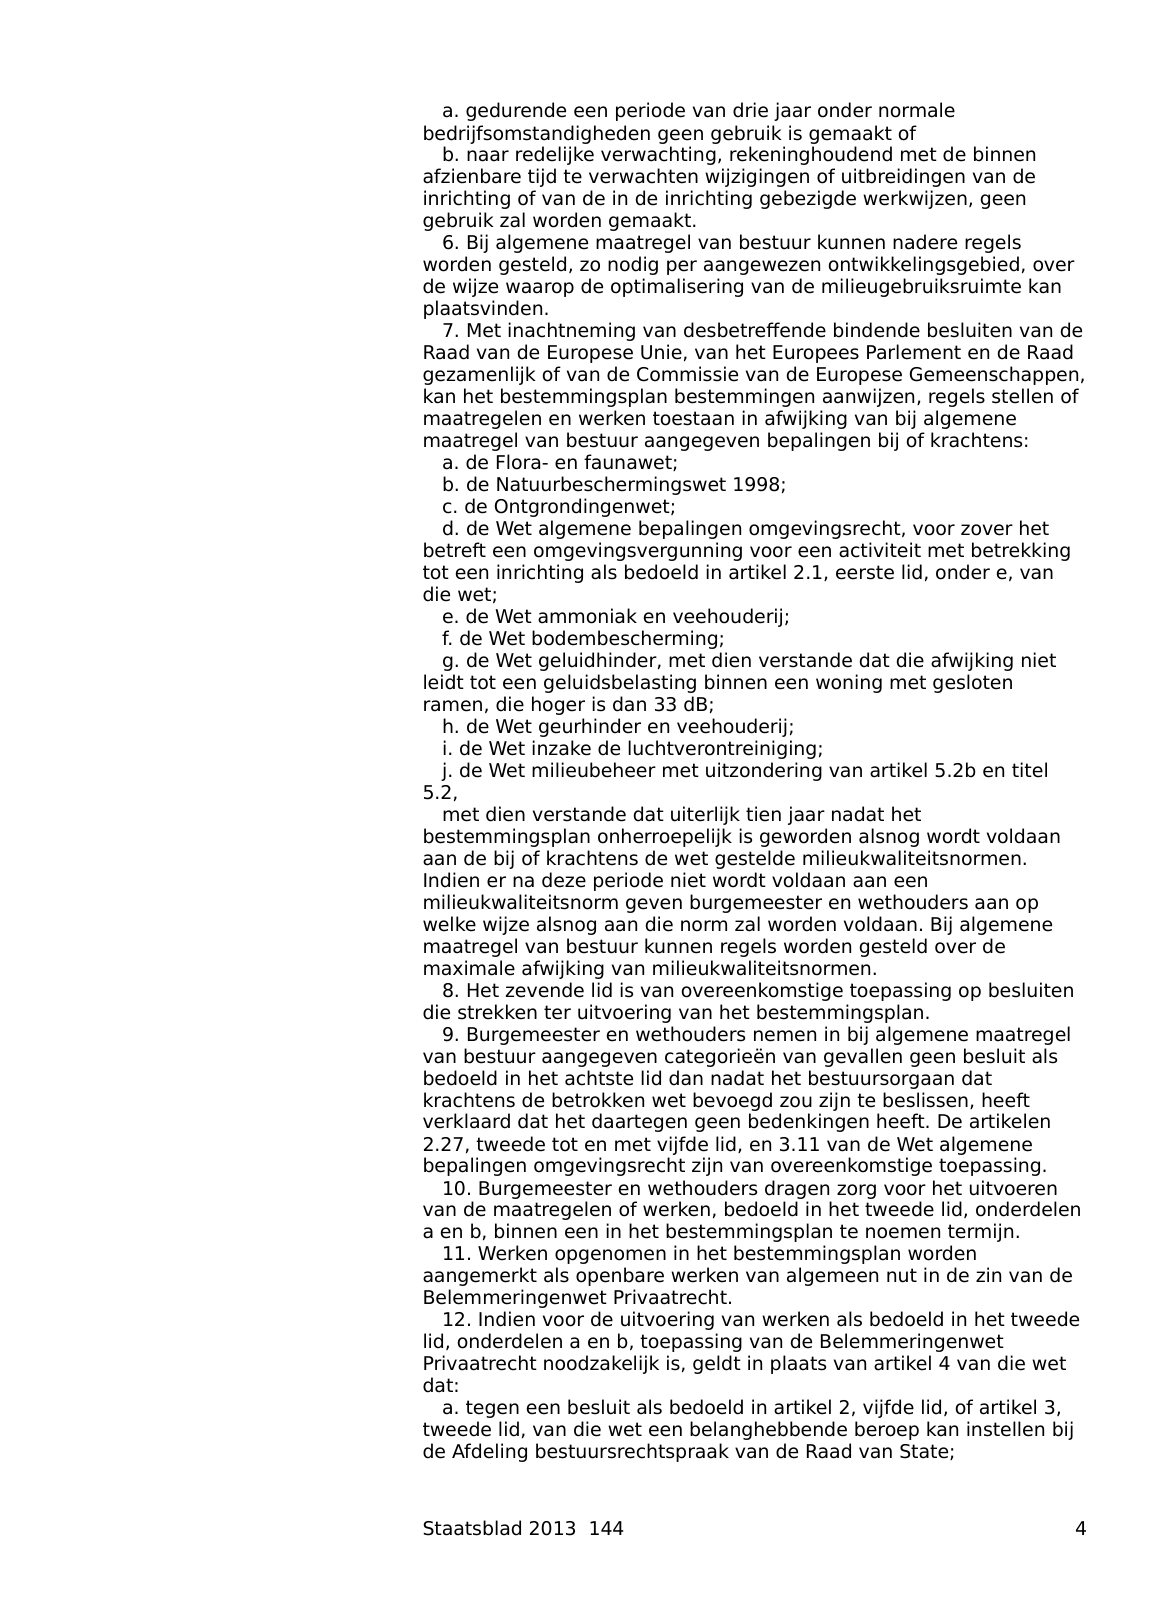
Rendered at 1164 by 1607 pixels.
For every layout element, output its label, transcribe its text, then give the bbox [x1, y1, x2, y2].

text 7. Met inachtneming van desbetreffende bindende besluiten van de Raad van de Europese Unie, van het Europees Parlement en de Raad gezamenlijk of van de Commissie van de Europese Gemeenschappen, kan het bestemmingsplan bestemmingen aanwijzen, regels stellen of maatregelen en werken toestaan in afwijking van bij algemene maatregel van bestuur aangegeven bepalingen bij of krachtens: [422, 320, 1087, 452]
text 10. Burgemeester en wethouders dragen zorg voor het uitvoeren van de maatregelen of werken, bedoeld in het tweede lid, onderdelen a en b, binnen een in het bestemmingsplan te noemen termijn. [422, 1177, 1087, 1243]
text 11. Werken opgenomen in het bestemmingsplan worden aangemerkt als openbare werken van algemeen nut in de zin van de Belemmeringenwet Privaatrecht. [422, 1243, 1087, 1309]
text a. gedurende een periode van drie jaar onder normale bedrijfsomstandigheden geen gebruik is gemaakt of [422, 100, 1087, 144]
text 8. Het zevende lid is van overeenkomstige toepassing op besluiten die strekken ter uitvoering van het bestemmingsplan. [422, 979, 1087, 1023]
text f. de Wet bodembescherming; [422, 628, 1087, 650]
text j. de Wet milieubeheer met uitzondering van artikel 5.2b en titel 5.2, [422, 760, 1087, 804]
text met dien verstande dat uiterlijk tien jaar nadat het bestemmingsplan onherroepelijk is geworden alsnog wordt voldaan aan de bij of krachtens de wet gestelde milieukwaliteitsnormen. Indien er na deze periode niet wordt voldaan aan een milieukwaliteitsnorm geven burgemeester en wethouders aan op welke wijze alsnog aan die norm zal worden voldaan. Bij algemene maatregel van bestuur kunnen regels worden gesteld over de maximale afwijking van milieukwaliteitsnormen. [422, 804, 1087, 979]
text e. de Wet ammoniak en veehouderij; [422, 606, 1087, 628]
text 6. Bij algemene maatregel van bestuur kunnen nadere regels worden gesteld, zo nodig per aangewezen ontwikkelingsgebied, over de wijze waarop de optimalisering van de milieugebruiksruimte kan plaatsvinden. [422, 232, 1087, 320]
text a. de Flora- en faunawet; [422, 452, 1087, 474]
text h. de Wet geurhinder en veehouderij; [422, 716, 1087, 738]
text g. de Wet geluidhinder, met dien verstande dat die afwijking niet leidt tot een geluidsbelasting binnen een woning met gesloten ramen, die hoger is dan 33 dB; [422, 650, 1087, 716]
text c. de Ontgrondingenwet; [422, 496, 1087, 518]
text 12. Indien voor de uitvoering van werken als bedoeld in het tweede lid, onderdelen a en b, toepassing van de Belemmeringenwet Privaatrecht noodzakelijk is, geldt in plaats van artikel 4 van die wet dat: [422, 1309, 1087, 1397]
text b. de Natuurbeschermingswet 1998; [422, 474, 1087, 496]
text b. naar redelijke verwachting, rekeninghoudend met de binnen afzienbare tijd te verwachten wijzigingen of uitbreidingen van de inrichting of van de in de inrichting gebezigde werkwijzen, geen gebruik zal worden gemaakt. [422, 144, 1087, 232]
text a. tegen een besluit als bedoeld in artikel 2, vijfde lid, of artikel 3, tweede lid, van die wet een belanghebbende beroep kan instellen bij de Afdeling bestuursrechtspraak van de Raad van State; [422, 1397, 1087, 1463]
text 9. Burgemeester en wethouders nemen in bij algemene maatregel van bestuur aangegeven categorieën van gevallen geen besluit als bedoeld in het achtste lid dan nadat het bestuursorgaan dat krachtens de betrokken wet bevoegd zou zijn te beslissen, heeft verklaard dat het daartegen geen bedenkingen heeft. De artikelen 2.27, tweede tot en met vijfde lid, en 3.11 van de Wet algemene bepalingen omgevingsrecht zijn van overeenkomstige toepassing. [422, 1023, 1087, 1177]
text d. de Wet algemene bepalingen omgevingsrecht, voor zover het betreft een omgevingsvergunning voor een activiteit met betrekking tot een inrichting als bedoeld in artikel 2.1, eerste lid, onder e, van die wet; [422, 518, 1087, 606]
text i. de Wet inzake de luchtverontreiniging; [422, 738, 1087, 760]
